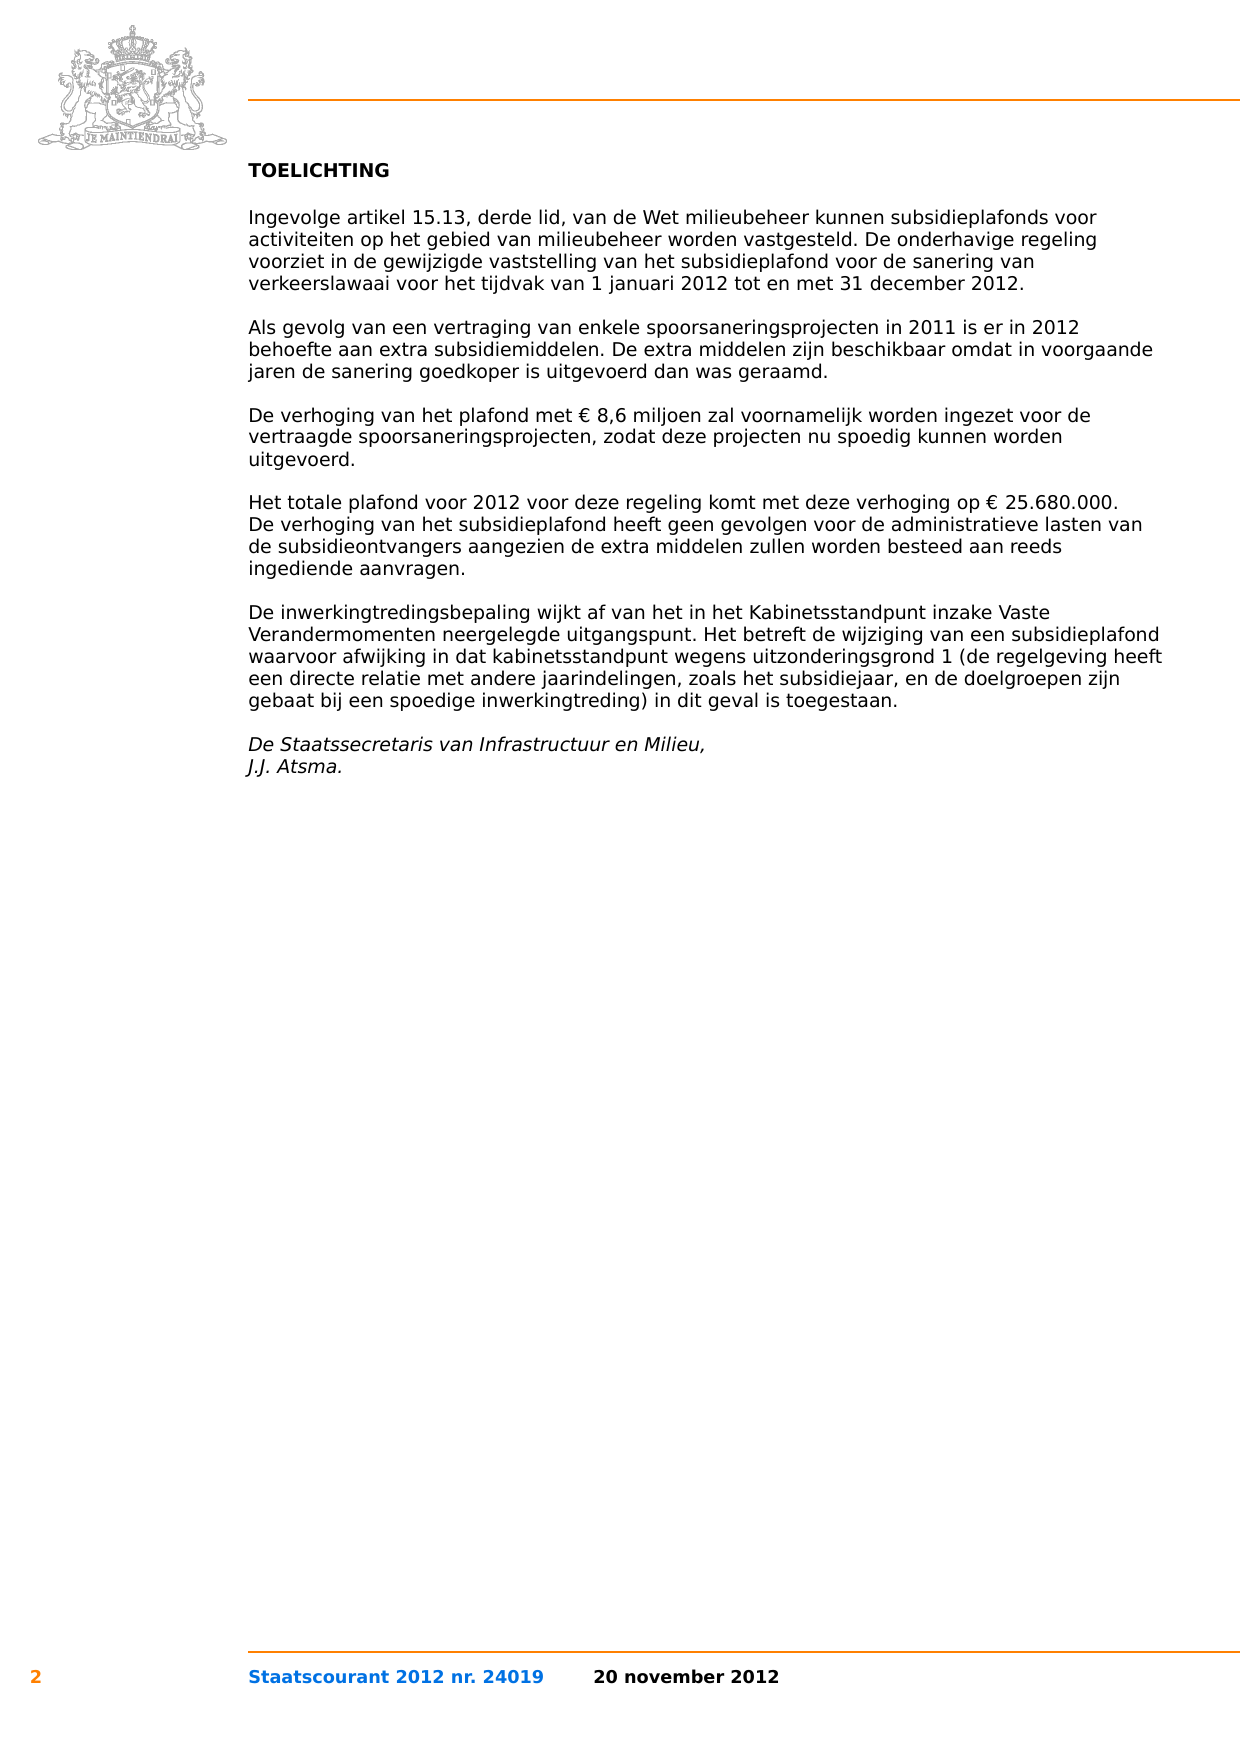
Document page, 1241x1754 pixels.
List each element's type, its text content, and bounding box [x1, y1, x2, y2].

text De Staatssecretaris van Infrastructuur en Milieu, J.J. Atsma. [248, 734, 1163, 778]
text De inwerkingtredingsbepaling wijkt af van het in het Kabinetsstandpunt inzake Vaste Verandermomenten neergelegde uitgangspunt. Het betreft de wijziging van een subsidieplafond waarvoor afwijking in dat kabinetsstandpunt wegens uitzonderingsgrond 1 (de regelgeving heeft een directe relatie met andere jaarindelingen, zoals het subsidiejaar, en de doelgroepen zijn gebaat bij een spoedige inwerkingtreding) in dit geval is toegestaan. [248, 602, 1163, 712]
text Het totale plafond voor 2012 voor deze regeling komt met deze verhoging op € 25.680.000. [248, 492, 1163, 514]
text De verhoging van het subsidieplafond heeft geen gevolgen voor de administratieve lasten van de subsidieontvangers aangezien de extra middelen zullen worden besteed aan reeds ingediende aanvragen. [248, 514, 1163, 580]
picture [38, 25, 227, 150]
text Ingevolge artikel 15.13, derde lid, van de Wet milieubeheer kunnen subsidieplafonds voor activiteiten op het gebied van milieubeheer worden vastgesteld. De onderhavige regeling voorziet in de gewijzigde vaststelling van het subsidieplafond voor de sanering van verkeerslawaai voor het tijdvak van 1 januari 2012 tot en met 31 december 2012. [248, 207, 1163, 295]
text De verhoging van het plafond met € 8,6 miljoen zal voornamelijk worden ingezet voor de vertraagde spoorsaneringsprojecten, zodat deze projecten nu spoedig kunnen worden uitgevoerd. [248, 404, 1163, 470]
text Als gevolg van een vertraging van enkele spoorsaneringsprojecten in 2011 is er in 2012 behoefte aan extra subsidiemiddelen. De extra middelen zijn beschikbaar omdat in voorgaande jaren de sanering goedkoper is uitgevoerd dan was geraamd. [248, 317, 1163, 383]
subtitle TOELICHTING [248, 160, 1163, 182]
